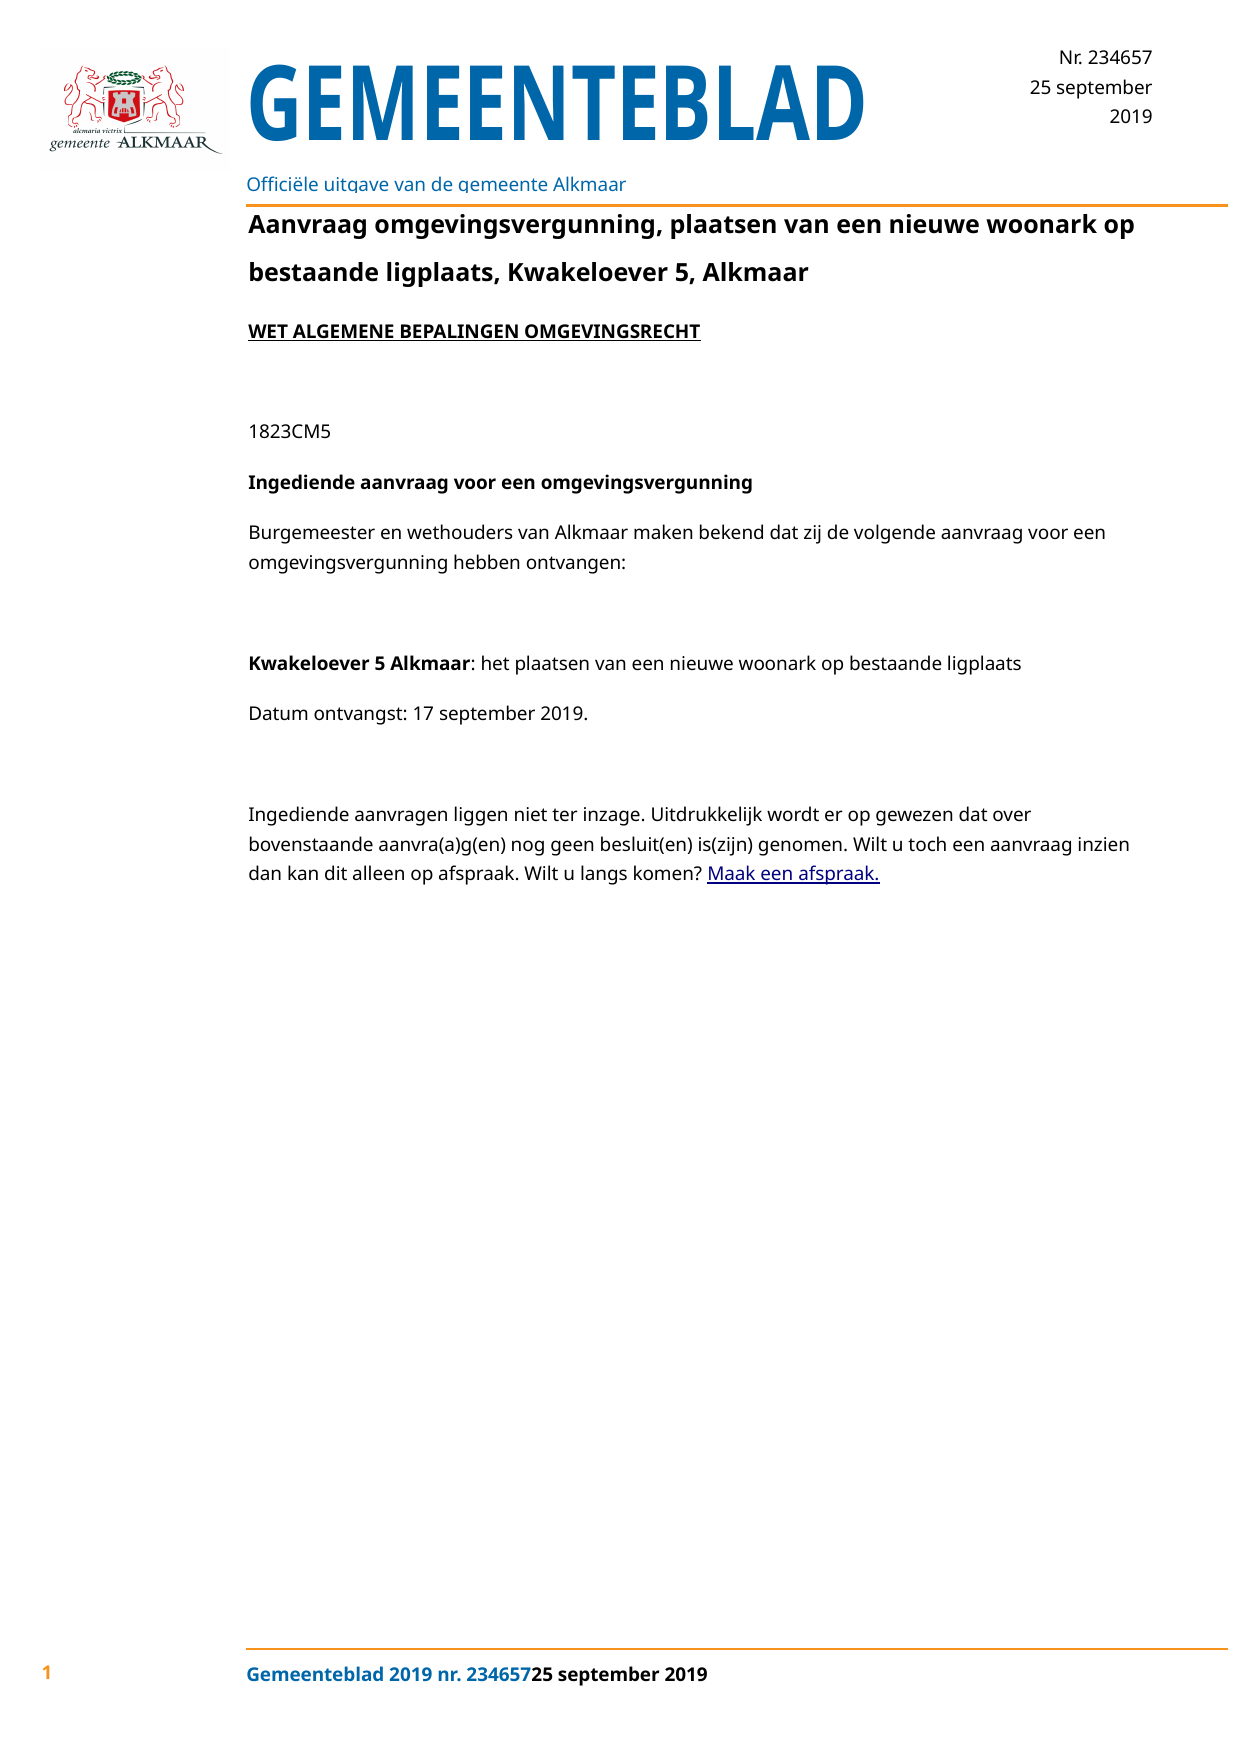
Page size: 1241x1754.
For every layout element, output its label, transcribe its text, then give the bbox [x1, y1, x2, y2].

text WET ALGEMENE BEPALINGEN OMGEVINGSRECHT [248, 318, 1152, 344]
text Datum ontvangst: 17 september 2019. [248, 700, 1152, 726]
text Ingediende aanvraag voor een omgevingsvergunning [248, 469, 1152, 495]
text Kwakeloever 5 Alkmaar: het plaatsen van een nieuwe woonark op bestaande ligplaats [248, 650, 1152, 676]
picture [41, 47, 231, 172]
text Aanvraag omgevingsvergunning, plaatsen van een nieuwe woonark op bestaande ligplaats, Kwakeloever 5, Alkmaar [248, 207, 1152, 288]
text Ingediende aanvragen liggen niet ter inzage. Uitdrukkelijk wordt er op gewezen dat over bovenstaande aanvra(a)g(en) nog geen besluit(en) is(zijn) genomen. Wilt u toch een aanvraag inzien dan kan dit alleen op afspraak. Wilt u langs komen? Maak een afspraak. [248, 801, 1152, 886]
text 1823CM5 [248, 419, 1152, 444]
text Burgemeester en wethouders van Alkmaar maken bekend dat zij de volgende aanvraag voor een omgevingsvergunning hebben ontvangen: [248, 519, 1152, 575]
